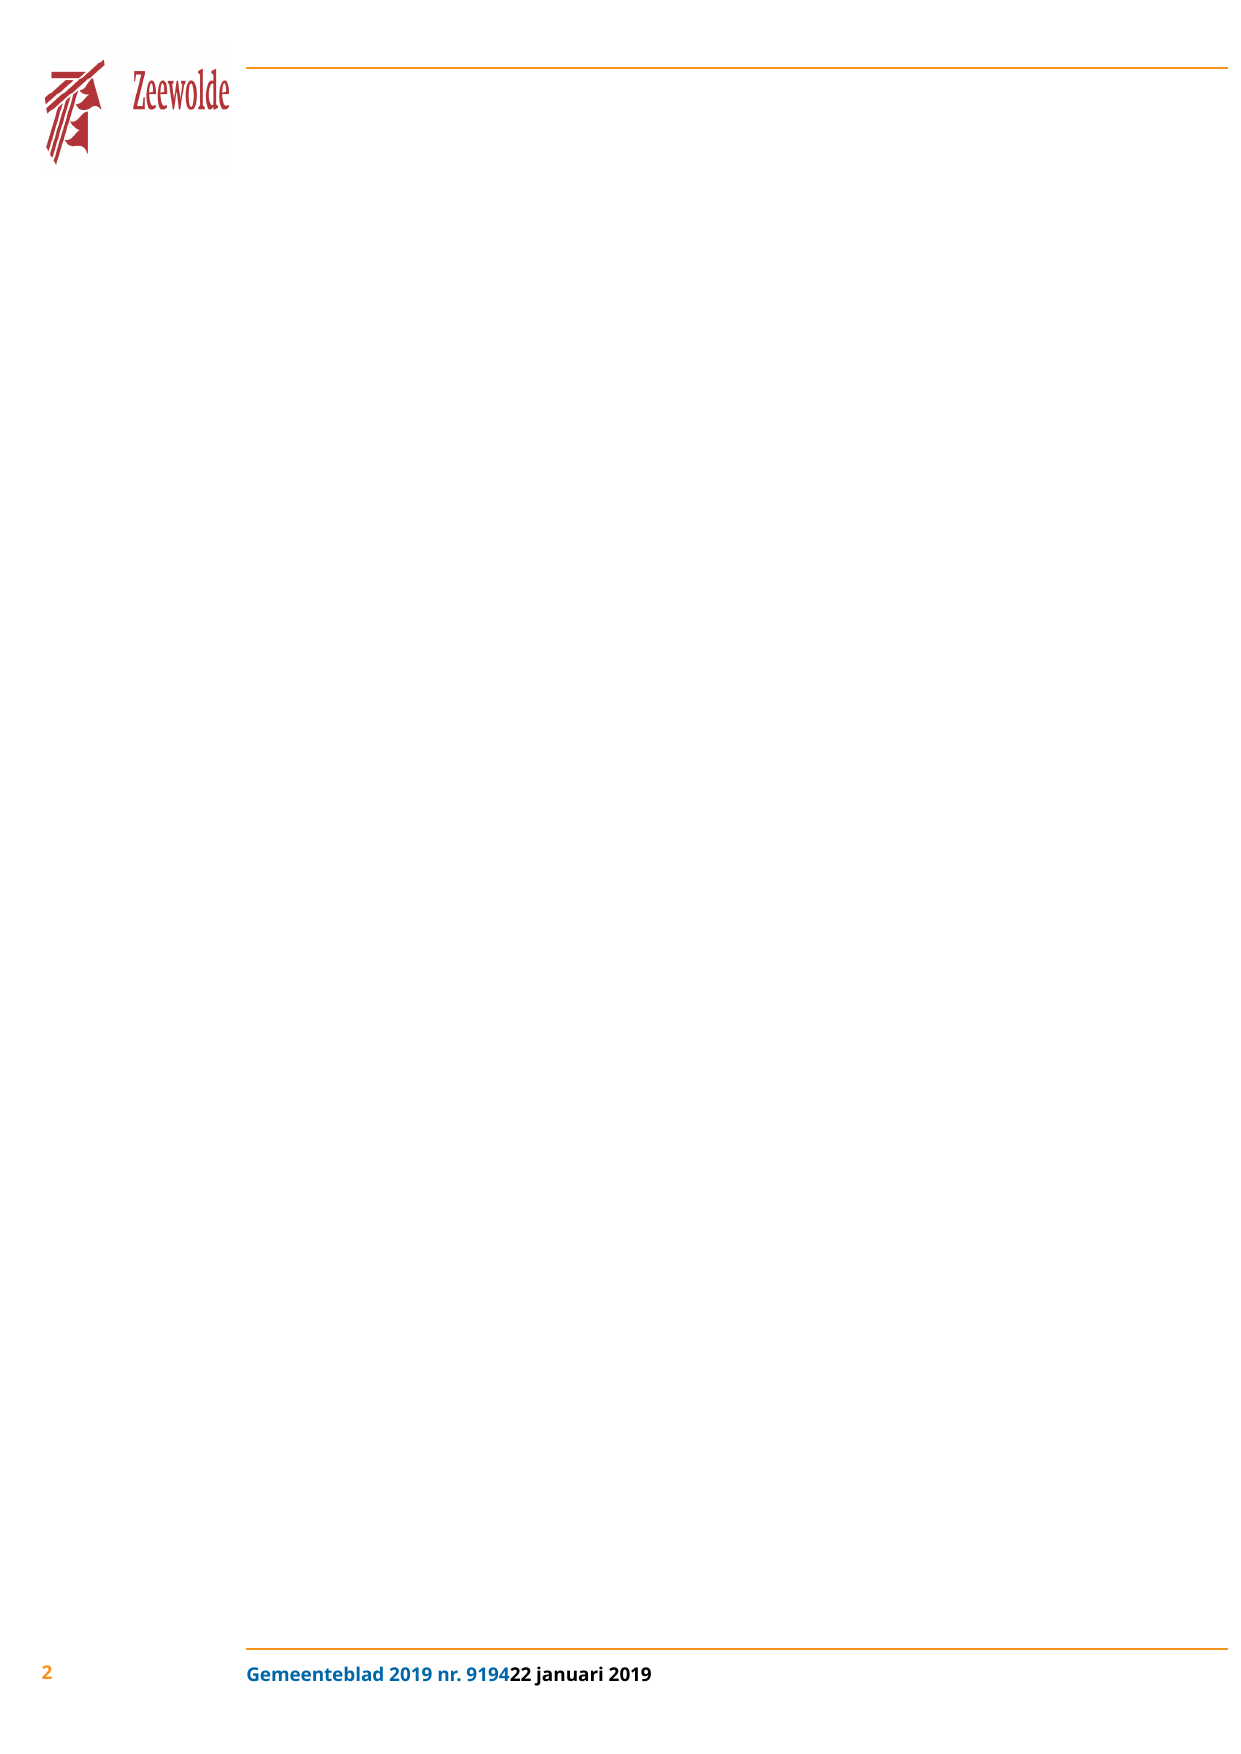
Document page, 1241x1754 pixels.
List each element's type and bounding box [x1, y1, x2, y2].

picture [41, 47, 231, 172]
